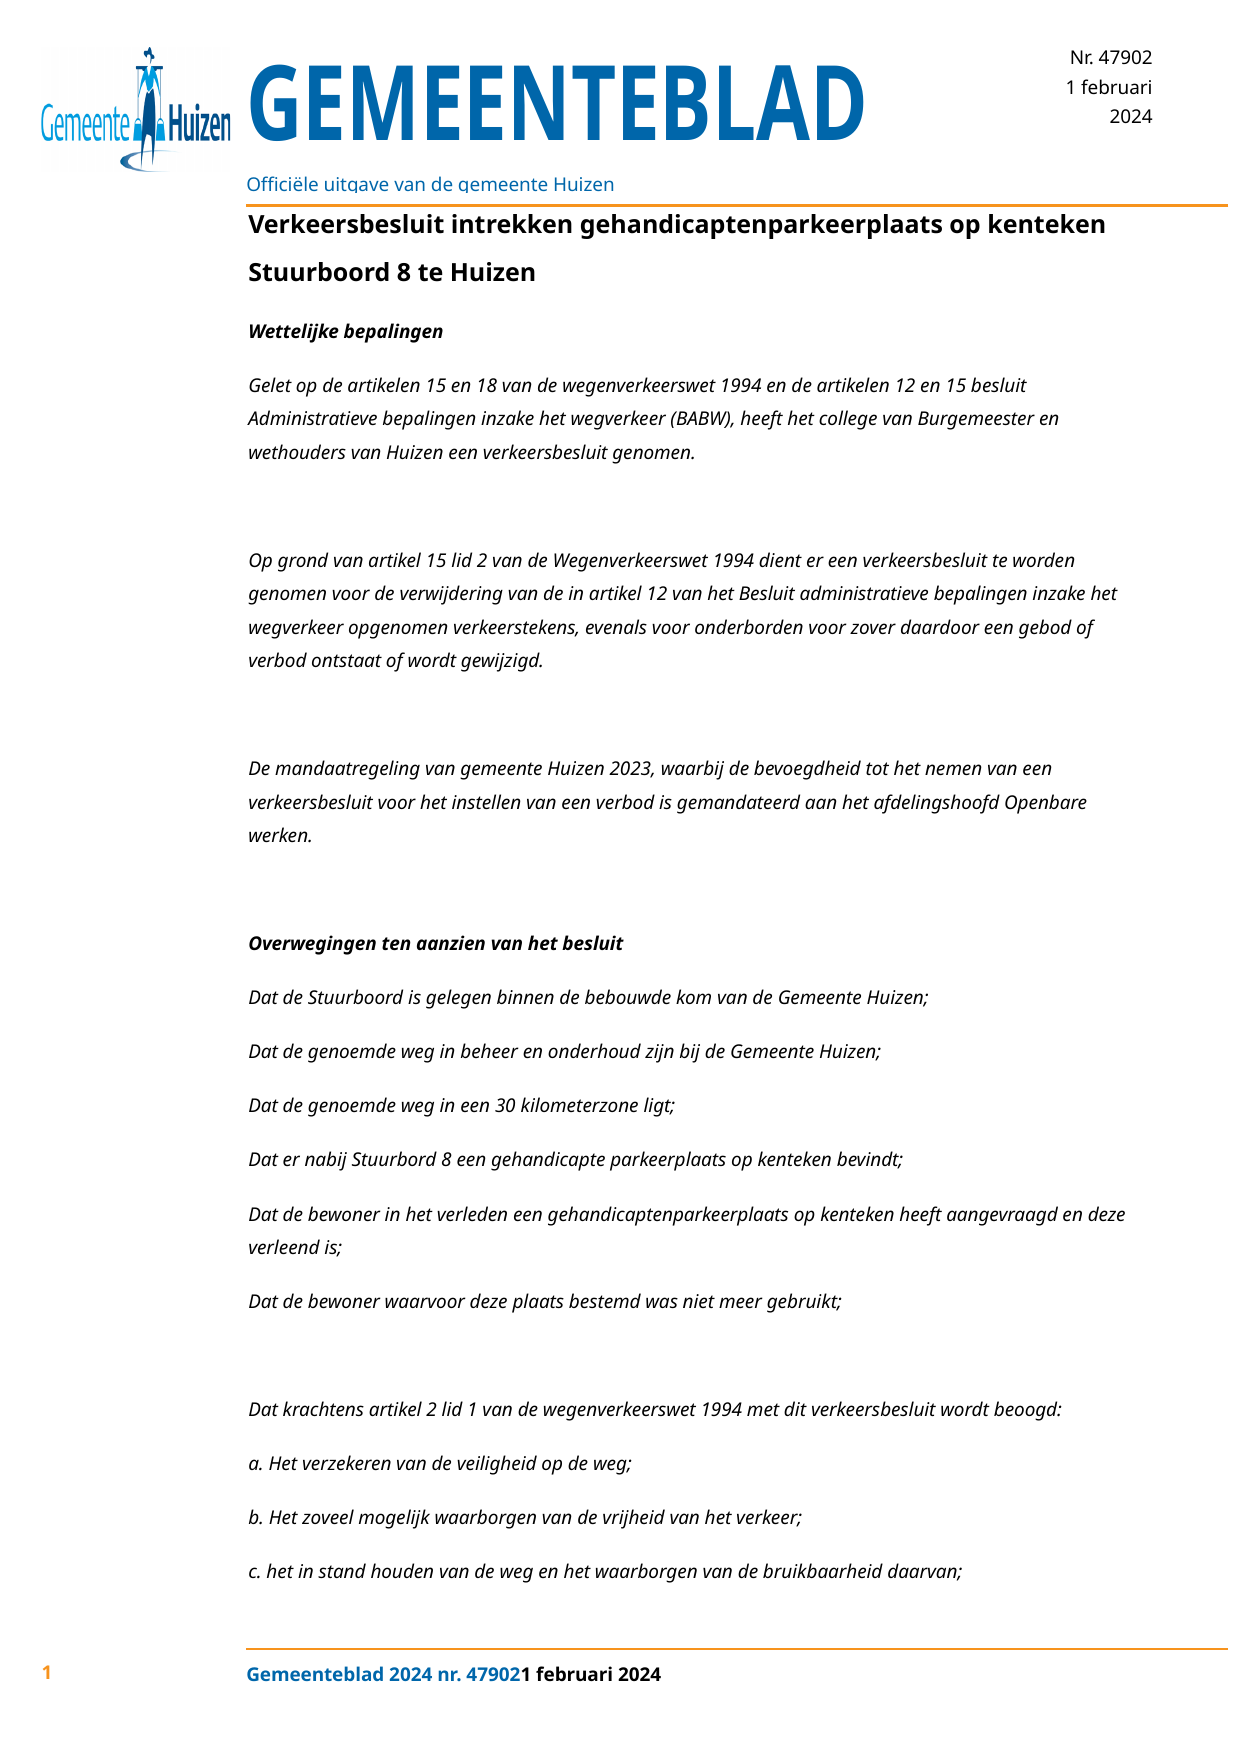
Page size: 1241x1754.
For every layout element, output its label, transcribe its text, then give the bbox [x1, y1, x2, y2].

text Dat de Stuurboord is gelegen binnen de bebouwde kom van de Gemeente Huizen; [248, 984, 1152, 1010]
text Verkeersbesluit intrekken gehandicaptenparkeerplaats op kenteken Stuurboord 8 te Huizen [248, 207, 1152, 288]
text Dat de bewoner waarvoor deze plaats bestemd was niet meer gebruikt; [248, 1288, 1152, 1314]
picture [41, 47, 231, 172]
text a. Het verzekeren van de veiligheid op de weg; [248, 1450, 1152, 1476]
text b. Het zoveel mogelijk waarborgen van de vrijheid van het verkeer; [248, 1504, 1152, 1530]
text Gelet op de artikelen 15 en 18 van de wegenverkeerswet 1994 en de artikelen 12 en 15 besluit Administratieve bepalingen inzake het wegverkeer (BABW), heeft het college van Burgemeester en wethouders van Huizen een verkeersbesluit genomen. [248, 372, 1152, 464]
text Dat krachtens artikel 2 lid 1 van de wegenverkeerswet 1994 met dit verkeersbesluit wordt beoogd: [248, 1396, 1152, 1422]
text Dat er nabij Stuurbord 8 een gehandicapte parkeerplaats op kenteken bevindt; [248, 1147, 1152, 1172]
text Dat de genoemde weg in beheer en onderhoud zijn bij de Gemeente Huizen; [248, 1038, 1152, 1064]
text c. het in stand houden van de weg en het waarborgen van de bruikbaarheid daarvan; [248, 1558, 1152, 1584]
text Dat de bewoner in het verleden een gehandicaptenparkeerplaats op kenteken heeft aangevraagd en deze verleend is; [248, 1201, 1152, 1260]
text Dat de genoemde weg in een 30 kilometerzone ligt; [248, 1093, 1152, 1118]
text Overwegingen ten aanzien van het besluit [248, 930, 1152, 956]
text De mandaatregeling van gemeente Huizen 2023, waarbij de bevoegdheid tot het nemen van een verkeersbesluit voor het instellen van een verbod is gemandateerd aan het afdelingshoofd Openbare werken. [248, 755, 1152, 848]
text Wettelijke bepalingen [248, 318, 1152, 344]
text Op grond van artikel 15 lid 2 van de Wegenverkeerswet 1994 dient er een verkeersbesluit te worden genomen voor de verwijdering van de in artikel 12 van het Besluit administratieve bepalingen inzake het wegverkeer opgenomen verkeerstekens, evenals voor onderborden voor zover daardoor een gebod of verbod ontstaat of wordt gewijzigd. [248, 547, 1152, 673]
